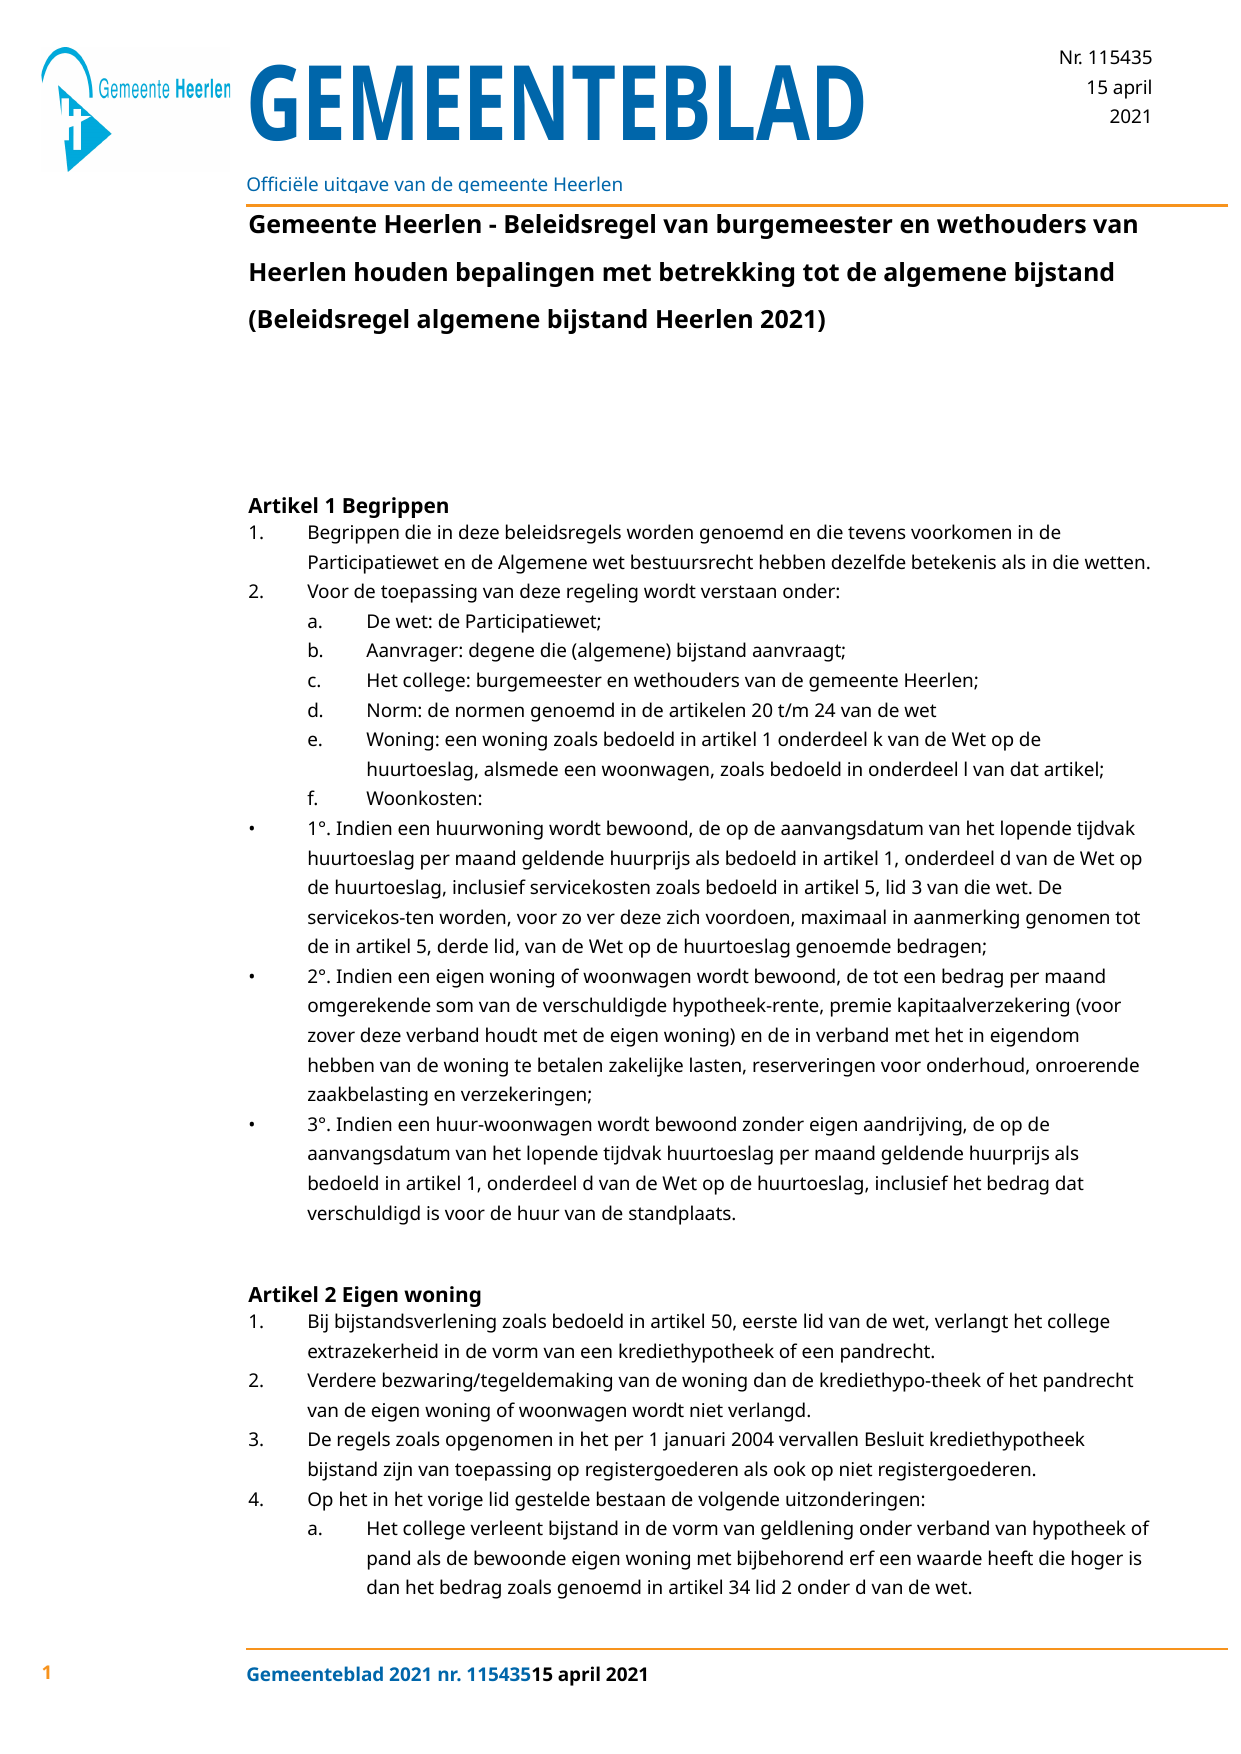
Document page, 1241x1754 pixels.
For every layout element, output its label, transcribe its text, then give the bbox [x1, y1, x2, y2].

list Woonkosten: [307, 786, 1152, 811]
list Het college verleent bijstand in de vorm van geldlening onder verband van hypotheek of pand als de bewoonde eigen woning met bijbehorend erf een waarde heeft die hoger is dan het bedrag zoals genoemd in artikel 34 lid 2 onder d van de wet. [307, 1515, 1152, 1600]
list Op het in het vorige lid gestelde bestaan de volgende uitzonderingen: [248, 1486, 1152, 1511]
list Verdere bezwaring/tegeldemaking van de woning dan de krediethypo-theek of het pandrecht van de eigen woning of woonwagen wordt niet verlangd. [248, 1367, 1152, 1423]
picture [41, 47, 231, 172]
list 2°. Indien een eigen woning of woonwagen wordt bewoond, de tot een bedrag per maand omgerekende som van de verschuldigde hypotheek-rente, premie kapitaalverzekering (voor zover deze verband houdt met de eigen woning) en de in verband met het in eigendom hebben van de woning te betalen zakelijke lasten, reserveringen voor onderhoud, onroerende zaakbelasting en verzekeringen; [248, 963, 1152, 1107]
list Het college: burgemeester en wethouders van de gemeente Heerlen; [307, 667, 1152, 693]
list Norm: de normen genoemd in de artikelen 20 t/m 24 van de wet [307, 697, 1152, 723]
text Artikel 2 Eigen woning [248, 1280, 1152, 1308]
list 1°. Indien een huurwoning wordt bewoond, de op de aanvangsdatum van het lopende tijdvak huurtoeslag per maand geldende huurprijs als bedoeld in artikel 1, onderdeel d van de Wet op de huurtoeslag, inclusief servicekosten zoals bedoeld in artikel 5, lid 3 van die wet. De servicekos-ten worden, voor zo ver deze zich voordoen, maximaal in aanmerking genomen tot de in artikel 5, derde lid, van de Wet op de huurtoeslag genoemde bedragen; [248, 815, 1152, 959]
list 3°. Indien een huur-woonwagen wordt bewoond zonder eigen aandrijving, de op de aanvangsdatum van het lopende tijdvak huurtoeslag per maand geldende huurprijs als bedoeld in artikel 1, onderdeel d van de Wet op de huurtoeslag, inclusief het bedrag dat verschuldigd is voor de huur van de standplaats. [248, 1111, 1152, 1226]
picture [41, 47, 59, 70]
list Voor de toepassing van deze regeling wordt verstaan onder: [248, 578, 1152, 604]
text Gemeente Heerlen - Beleidsregel van burgemeester en wethouders van Heerlen houden bepalingen met betrekking tot de algemene bijstand (Beleidsregel algemene bijstand Heerlen 2021) [248, 207, 1152, 336]
list De wet: de Participatiewet; [307, 608, 1152, 634]
list Aanvrager: degene die (algemene) bijstand aanvraagt; [307, 638, 1152, 663]
list De regels zoals opgenomen in het per 1 januari 2004 vervallen Besluit krediethypotheek bijstand zijn van toepassing op registergoederen als ook op niet registergoederen. [248, 1427, 1152, 1482]
text Artikel 1 Begrippen [248, 491, 1152, 519]
list Woning: een woning zoals bedoeld in artikel 1 onderdeel k van de Wet op de huurtoeslag, alsmede een woonwagen, zoals bedoeld in onderdeel l van dat artikel; [307, 726, 1152, 782]
list Bij bijstandsverlening zoals bedoeld in artikel 50, eerste lid van de wet, verlangt het college extrazekerheid in de vorm van een krediethypotheek of een pandrecht. [248, 1308, 1152, 1363]
list Begrippen die in deze beleidsregels worden genoemd en die tevens voorkomen in de Participatiewet en de Algemene wet bestuursrecht hebben dezelfde betekenis als in die wetten. [248, 519, 1152, 575]
